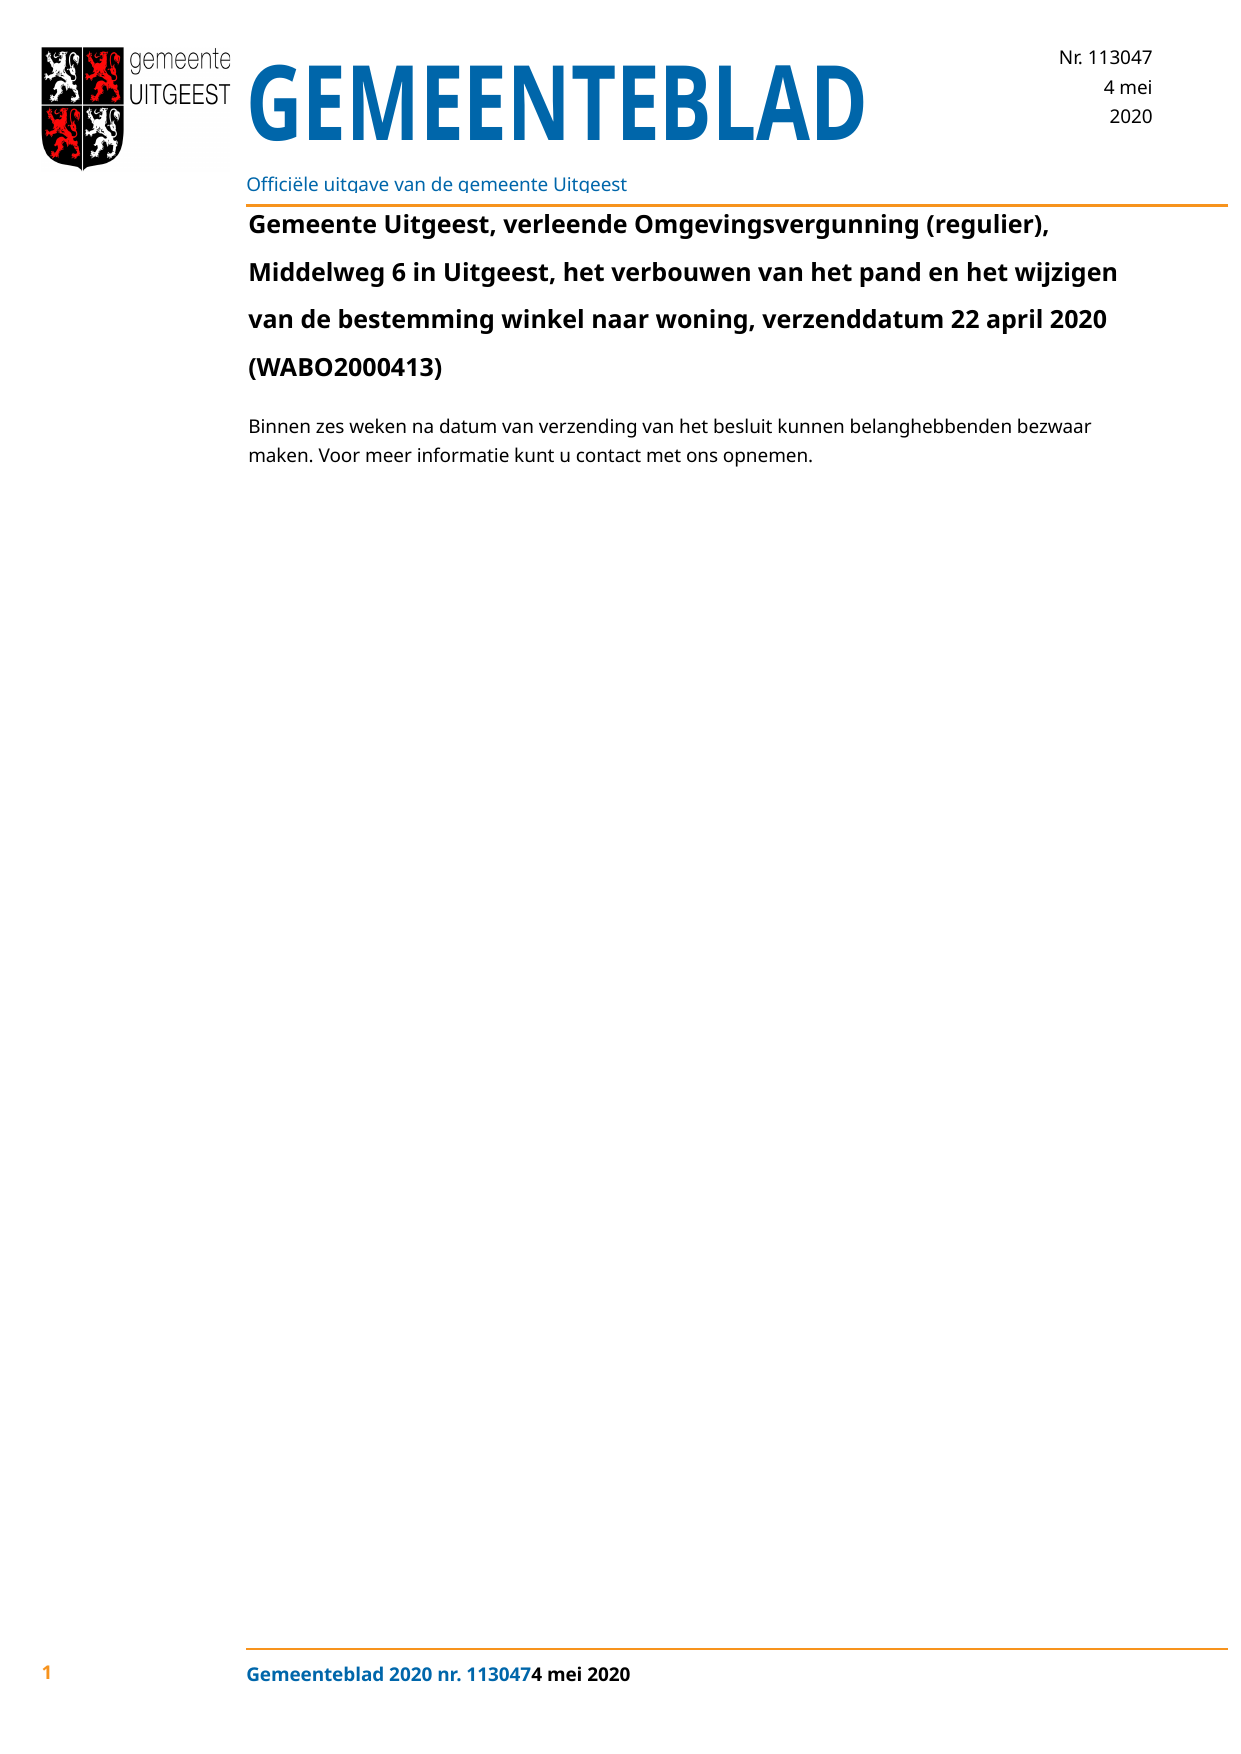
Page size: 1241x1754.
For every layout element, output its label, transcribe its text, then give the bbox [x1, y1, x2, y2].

text Gemeente Uitgeest, verleende Omgevingsvergunning (regulier), Middelweg 6 in Uitgeest, het verbouwen van het pand en het wijzigen van de bestemming winkel naar woning, verzenddatum 22 april 2020 (WABO2000413) [248, 207, 1152, 384]
text Binnen zes weken na datum van verzending van het besluit kunnen belanghebbenden bezwaar maken. Voor meer informatie kunt u contact met ons opnemen. [248, 413, 1152, 468]
picture [41, 47, 231, 172]
